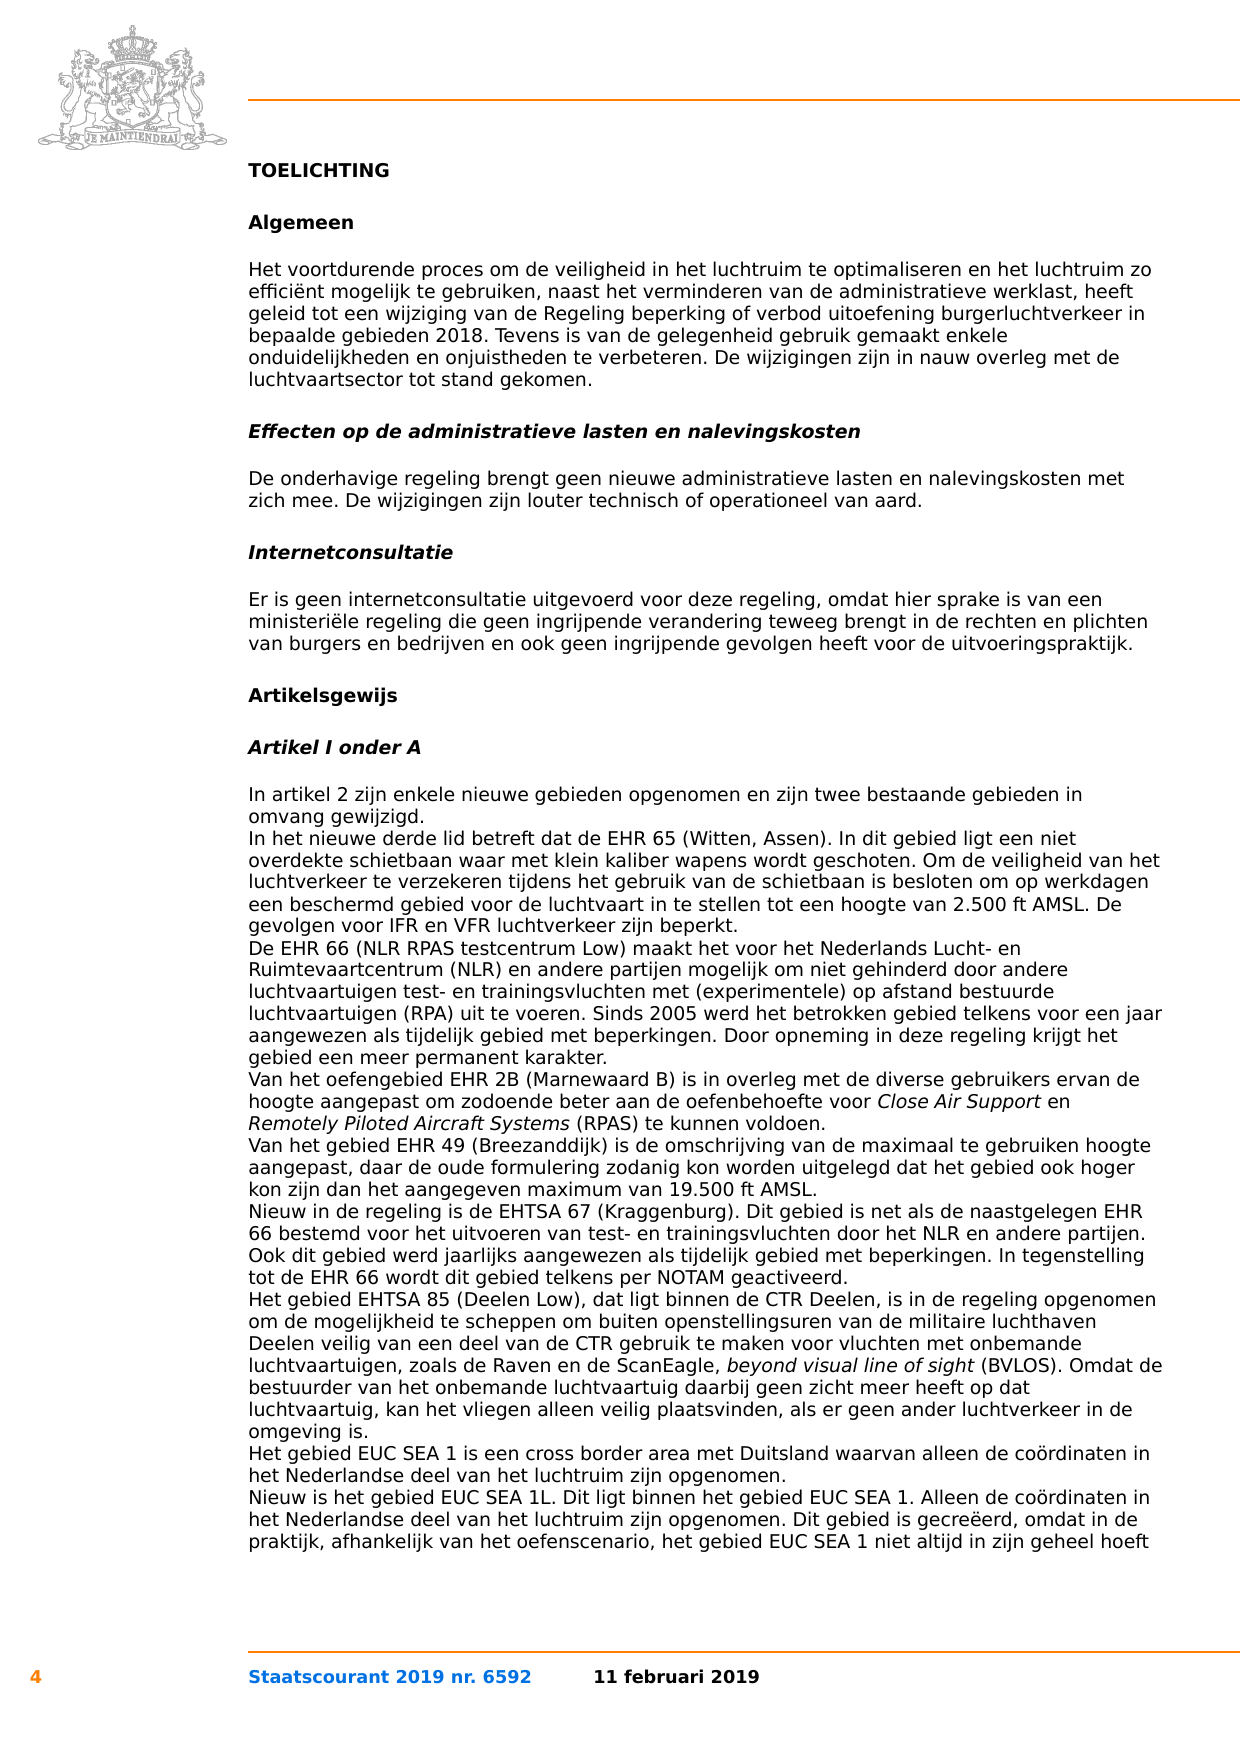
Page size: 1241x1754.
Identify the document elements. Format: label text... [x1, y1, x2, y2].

subtitle Internetconsultatie [248, 542, 1163, 564]
subtitle Algemeen [248, 212, 1163, 234]
subtitle Artikelsgewijs [248, 684, 1163, 707]
subtitle Effecten op de administratieve lasten en nalevingskosten [248, 421, 1163, 443]
text Het gebied EHTSA 85 (Deelen Low), dat ligt binnen de CTR Deelen, is in de regeling opgenomen om de mogelijkheid te scheppen om buiten openstellingsuren van de militaire luchthaven Deelen veilig van een deel van de CTR gebruik te maken voor vluchten met onbemande luchtvaartuigen, zoals de Raven en de ScanEagle, beyond visual line of sight (BVLOS). Omdat de bestuurder van het onbemande luchtvaartuig daarbij geen zicht meer heeft op dat luchtvaartuig, kan het vliegen alleen veilig plaatsvinden, als er geen ander luchtverkeer in de omgeving is. [248, 1289, 1163, 1443]
text Het voortdurende proces om de veiligheid in het luchtruim te optimaliseren en het luchtruim zo efficiënt mogelijk te gebruiken, naast het verminderen van de administratieve werklast, heeft geleid tot een wijziging van de Regeling beperking of verbod uitoefening burgerluchtverkeer in bepaalde gebieden 2018. Tevens is van de gelegenheid gebruik gemaakt enkele onduidelijkheden en onjuistheden te verbeteren. De wijzigingen zijn in nauw overleg met de luchtvaartsector tot stand gekomen. [248, 259, 1163, 391]
picture [38, 25, 227, 150]
text In het nieuwe derde lid betreft dat de EHR 65 (Witten, Assen). In dit gebied ligt een niet overdekte schietbaan waar met klein kaliber wapens wordt geschoten. Om de veiligheid van het luchtverkeer te verzekeren tijdens het gebruik van de schietbaan is besloten om op werkdagen een beschermd gebied voor de luchtvaart in te stellen tot een hoogte van 2.500 ft AMSL. De gevolgen voor IFR en VFR luchtverkeer zijn beperkt. [248, 827, 1163, 937]
text De onderhavige regeling brengt geen nieuwe administratieve lasten en nalevingskosten met zich mee. De wijzigingen zijn louter technisch of operationeel van aard. [248, 468, 1163, 512]
text De EHR 66 (NLR RPAS testcentrum Low) maakt het voor het Nederlands Lucht- en Ruimtevaartcentrum (NLR) en andere partijen mogelijk om niet gehinderd door andere luchtvaartuigen test- en trainingsvluchten met (experimentele) op afstand bestuurde luchtvaartuigen (RPA) uit te voeren. Sinds 2005 werd het betrokken gebied telkens voor een jaar aangewezen als tijdelijk gebied met beperkingen. Door opneming in deze regeling krijgt het gebied een meer permanent karakter. [248, 937, 1163, 1069]
subtitle TOELICHTING [248, 160, 1163, 182]
text Nieuw in de regeling is de EHTSA 67 (Kraggenburg). Dit gebied is net als de naastgelegen EHR 66 bestemd voor het uitvoeren van test- en trainingsvluchten door het NLR en andere partijen. Ook dit gebied werd jaarlijks aangewezen als tijdelijk gebied met beperkingen. In tegenstelling tot de EHR 66 wordt dit gebied telkens per NOTAM geactiveerd. [248, 1201, 1163, 1289]
text Van het oefengebied EHR 2B (Marnewaard B) is in overleg met de diverse gebruikers ervan de hoogte aangepast om zodoende beter aan de oefenbehoefte voor Close Air Support en Remotely Piloted Aircraft Systems (RPAS) te kunnen voldoen. [248, 1069, 1163, 1135]
text Nieuw is het gebied EUC SEA 1L. Dit ligt binnen het gebied EUC SEA 1. Alleen de coördinaten in het Nederlandse deel van het luchtruim zijn opgenomen. Dit gebied is gecreëerd, omdat in de praktijk, afhankelijk van het oefenscenario, het gebied EUC SEA 1 niet altijd in zijn geheel hoeft [248, 1487, 1163, 1553]
subtitle Artikel I onder A [248, 737, 1163, 758]
text Er is geen internetconsultatie uitgevoerd voor deze regeling, omdat hier sprake is van een ministeriële regeling die geen ingrijpende verandering teweeg brengt in de rechten en plichten van burgers en bedrijven en ook geen ingrijpende gevolgen heeft voor de uitvoeringspraktijk. [248, 589, 1163, 654]
text In artikel 2 zijn enkele nieuwe gebieden opgenomen en zijn twee bestaande gebieden in omvang gewijzigd. [248, 783, 1163, 827]
text Van het gebied EHR 49 (Breezanddijk) is de omschrijving van de maximaal te gebruiken hoogte aangepast, daar de oude formulering zodanig kon worden uitgelegd dat het gebied ook hoger kon zijn dan het aangegeven maximum van 19.500 ft AMSL. [248, 1135, 1163, 1201]
text Het gebied EUC SEA 1 is een cross border area met Duitsland waarvan alleen de coördinaten in het Nederlandse deel van het luchtruim zijn opgenomen. [248, 1443, 1163, 1487]
